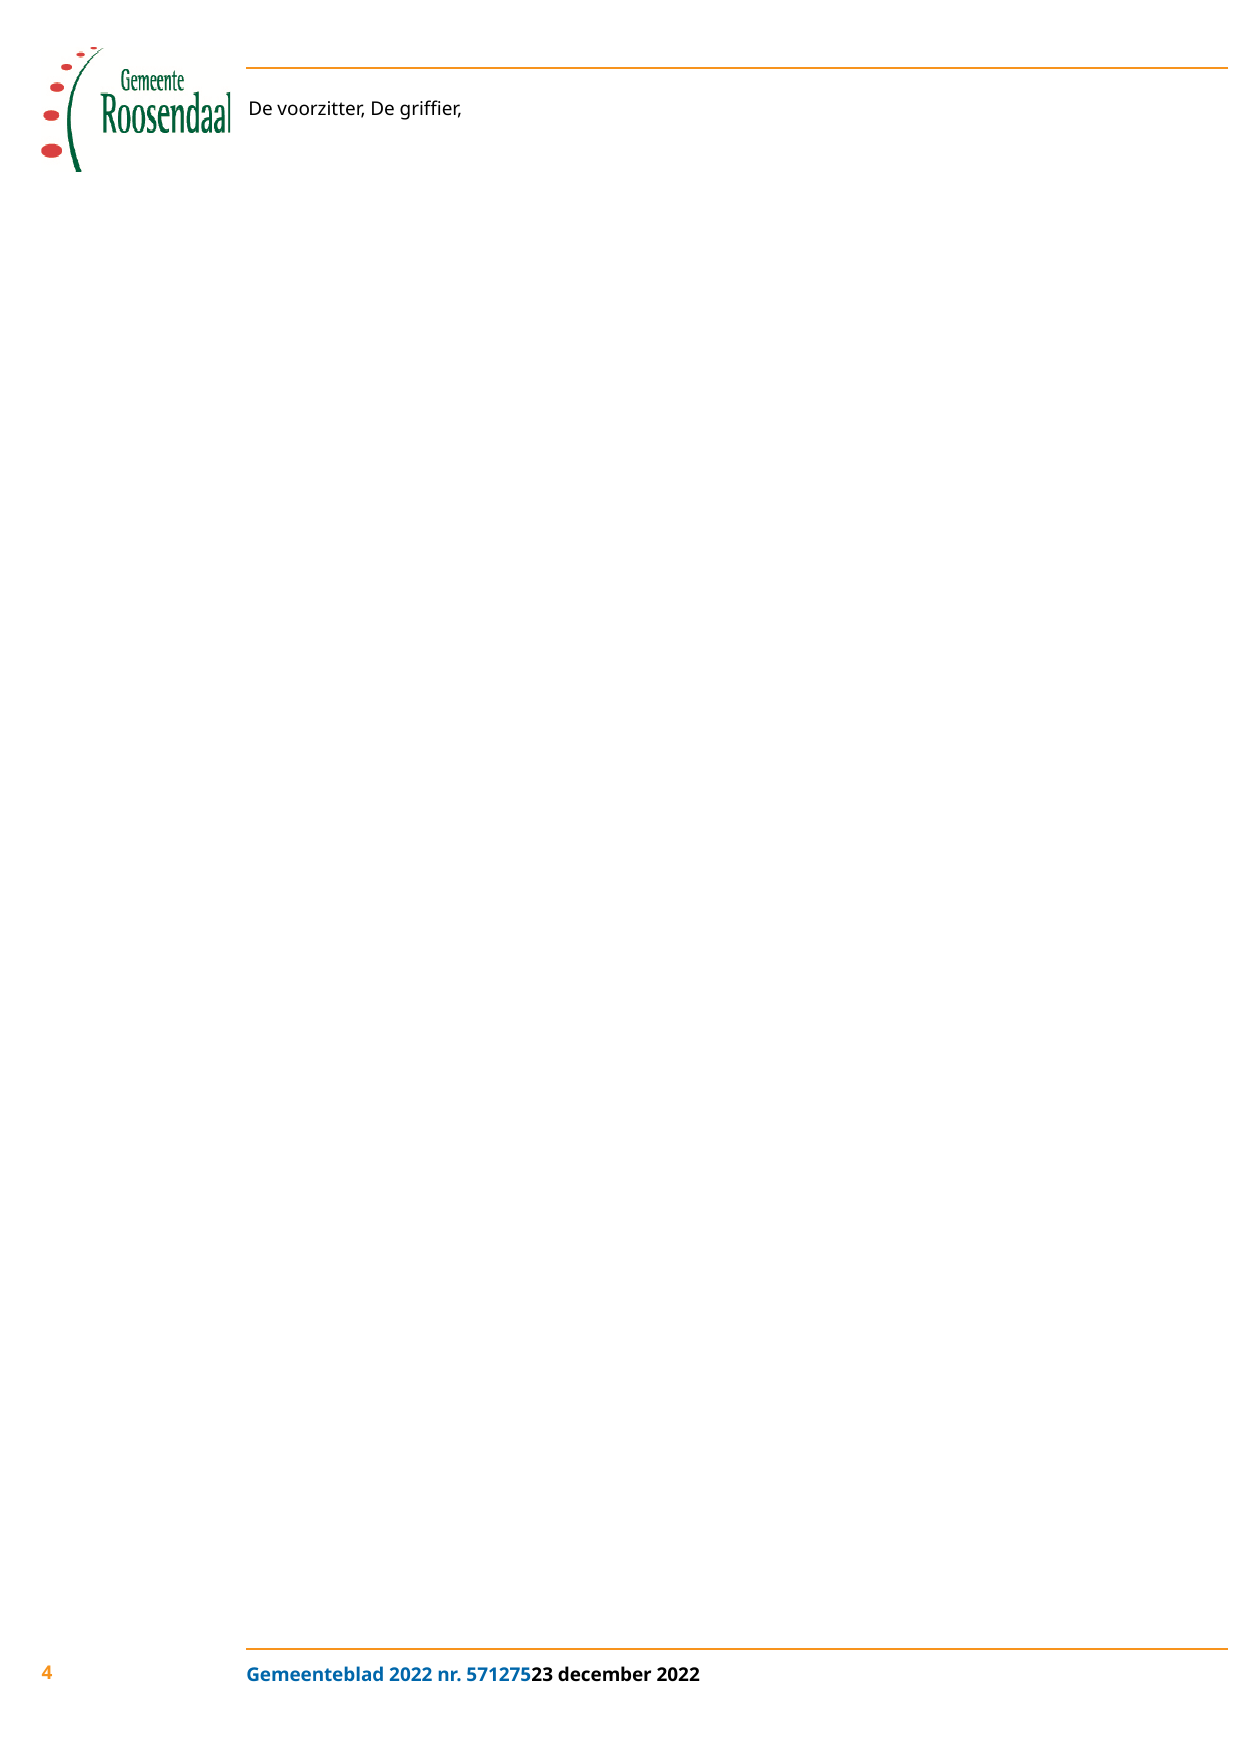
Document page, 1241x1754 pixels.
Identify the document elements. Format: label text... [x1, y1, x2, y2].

picture [41, 47, 231, 172]
text De voorzitter, De griffier, [248, 95, 1152, 121]
